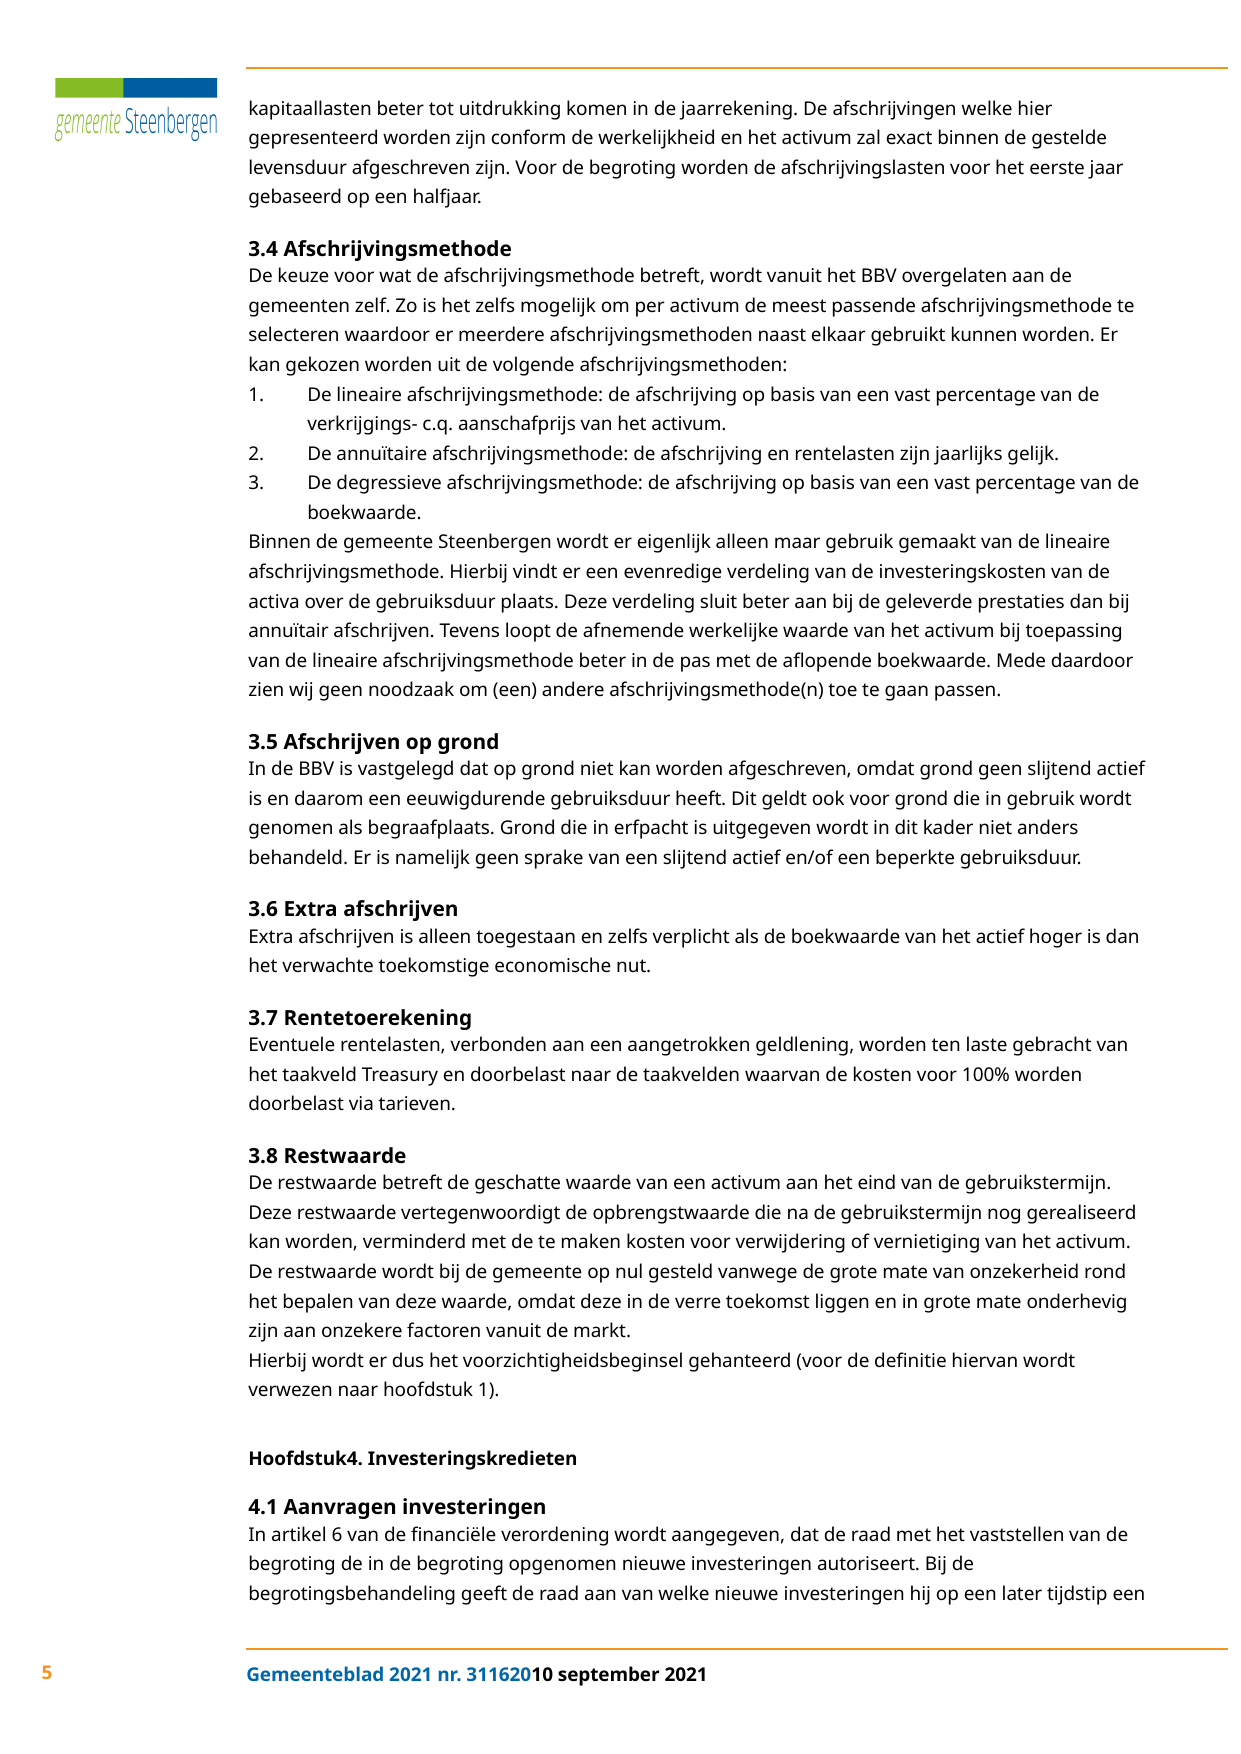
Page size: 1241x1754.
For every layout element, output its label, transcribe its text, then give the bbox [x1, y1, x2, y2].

list De annuïtaire afschrijvingsmethode: de afschrijving en rentelasten zijn jaarlijks gelijk. [248, 440, 1152, 466]
text Binnen de gemeente Steenbergen wordt er eigenlijk alleen maar gebruik gemaakt van de lineaire afschrijvingsmethode. Hierbij vindt er een evenredige verdeling van de investeringskosten van de activa over de gebruiksduur plaats. Deze verdeling sluit beter aan bij de geleverde prestaties dan bij annuïtair afschrijven. Tevens loopt de afnemende werkelijke waarde van het activum bij toepassing van de lineaire afschrijvingsmethode beter in de pas met de aflopende boekwaarde. Mede daardoor zien wij geen noodzaak om (een) andere afschrijvingsmethode(n) toe te gaan passen. [248, 529, 1152, 702]
text Extra afschrijven is alleen toegestaan en zelfs verplicht als de boekwaarde van het actief hoger is dan het verwachte toekomstige economische nut. [248, 923, 1152, 978]
text Deze restwaarde vertegenwoordigt de opbrengstwaarde die na de gebruikstermijn nog gerealiseerd kan worden, verminderd met de te maken kosten voor verwijdering of vernietiging van het activum. [248, 1199, 1152, 1254]
text In artikel 6 van de financiële verordening wordt aangegeven, dat de raad met het vaststellen van de begroting de in de begroting opgenomen nieuwe investeringen autoriseert. Bij de begrotingsbehandeling geeft de raad aan van welke nieuwe investeringen hij op een later tijdstip een [248, 1521, 1152, 1606]
text Hierbij wordt er dus het voorzichtigheidsbeginsel gehanteerd (voor de definitie hiervan wordt verwezen naar hoofdstuk 1). [248, 1347, 1152, 1402]
text 3.6 Extra afschrijven [248, 894, 1152, 923]
text Eventuele rentelasten, verbonden aan een aangetrokken geldlening, worden ten laste gebracht van het taakveld Treasury en doorbelast naar de taakvelden waarvan de kosten voor 100% worden doorbelast via tarieven. [248, 1031, 1152, 1116]
text Hoofdstuk4. Investeringskredieten [248, 1443, 1152, 1471]
text De keuze voor wat de afschrijvingsmethode betreft, wordt vanuit het BBV overgelaten aan de gemeenten zelf. Zo is het zelfs mogelijk om per activum de meest passende afschrijvingsmethode te selecteren waardoor er meerdere afschrijvingsmethoden naast elkaar gebruikt kunnen worden. Er kan gekozen worden uit de volgende afschrijvingsmethoden: [248, 262, 1152, 377]
text 3.4 Afschrijvingsmethode [248, 234, 1152, 262]
text 3.7 Rentetoerekening [248, 1003, 1152, 1031]
list De lineaire afschrijvingsmethode: de afschrijving op basis van een vast percentage van de verkrijgings- c.q. aanschafprijs van het activum. [248, 381, 1152, 436]
text De restwaarde betreft de geschatte waarde van een activum aan het eind van de gebruikstermijn. [248, 1169, 1152, 1195]
text De restwaarde wordt bij de gemeente op nul gesteld vanwege de grote mate van onzekerheid rond het bepalen van deze waarde, omdat deze in de verre toekomst liggen en in grote mate onderhevig zijn aan onzekere factoren vanuit de markt. [248, 1258, 1152, 1343]
picture [41, 47, 231, 172]
text kapitaallasten beter tot uitdrukking komen in de jaarrekening. De afschrijvingen welke hier gepresenteerd worden zijn conform de werkelijkheid en het activum zal exact binnen de gestelde levensduur afgeschreven zijn. Voor de begroting worden de afschrijvingslasten voor het eerste jaar gebaseerd op een halfjaar. [248, 95, 1152, 209]
list De degressieve afschrijvingsmethode: de afschrijving op basis van een vast percentage van de boekwaarde. [248, 469, 1152, 525]
text In de BBV is vastgelegd dat op grond niet kan worden afgeschreven, omdat grond geen slijtend actief is en daarom een eeuwigdurende gebruiksduur heeft. Dit geldt ook voor grond die in gebruik wordt genomen als begraafplaats. Grond die in erfpacht is uitgegeven wordt in dit kader niet anders behandeld. Er is namelijk geen sprake van een slijtend actief en/of een beperkte gebruiksduur. [248, 755, 1152, 870]
text 3.8 Restwaarde [248, 1141, 1152, 1169]
text 4.1 Aanvragen investeringen [248, 1492, 1152, 1521]
text 3.5 Afschrijven op grond [248, 727, 1152, 755]
